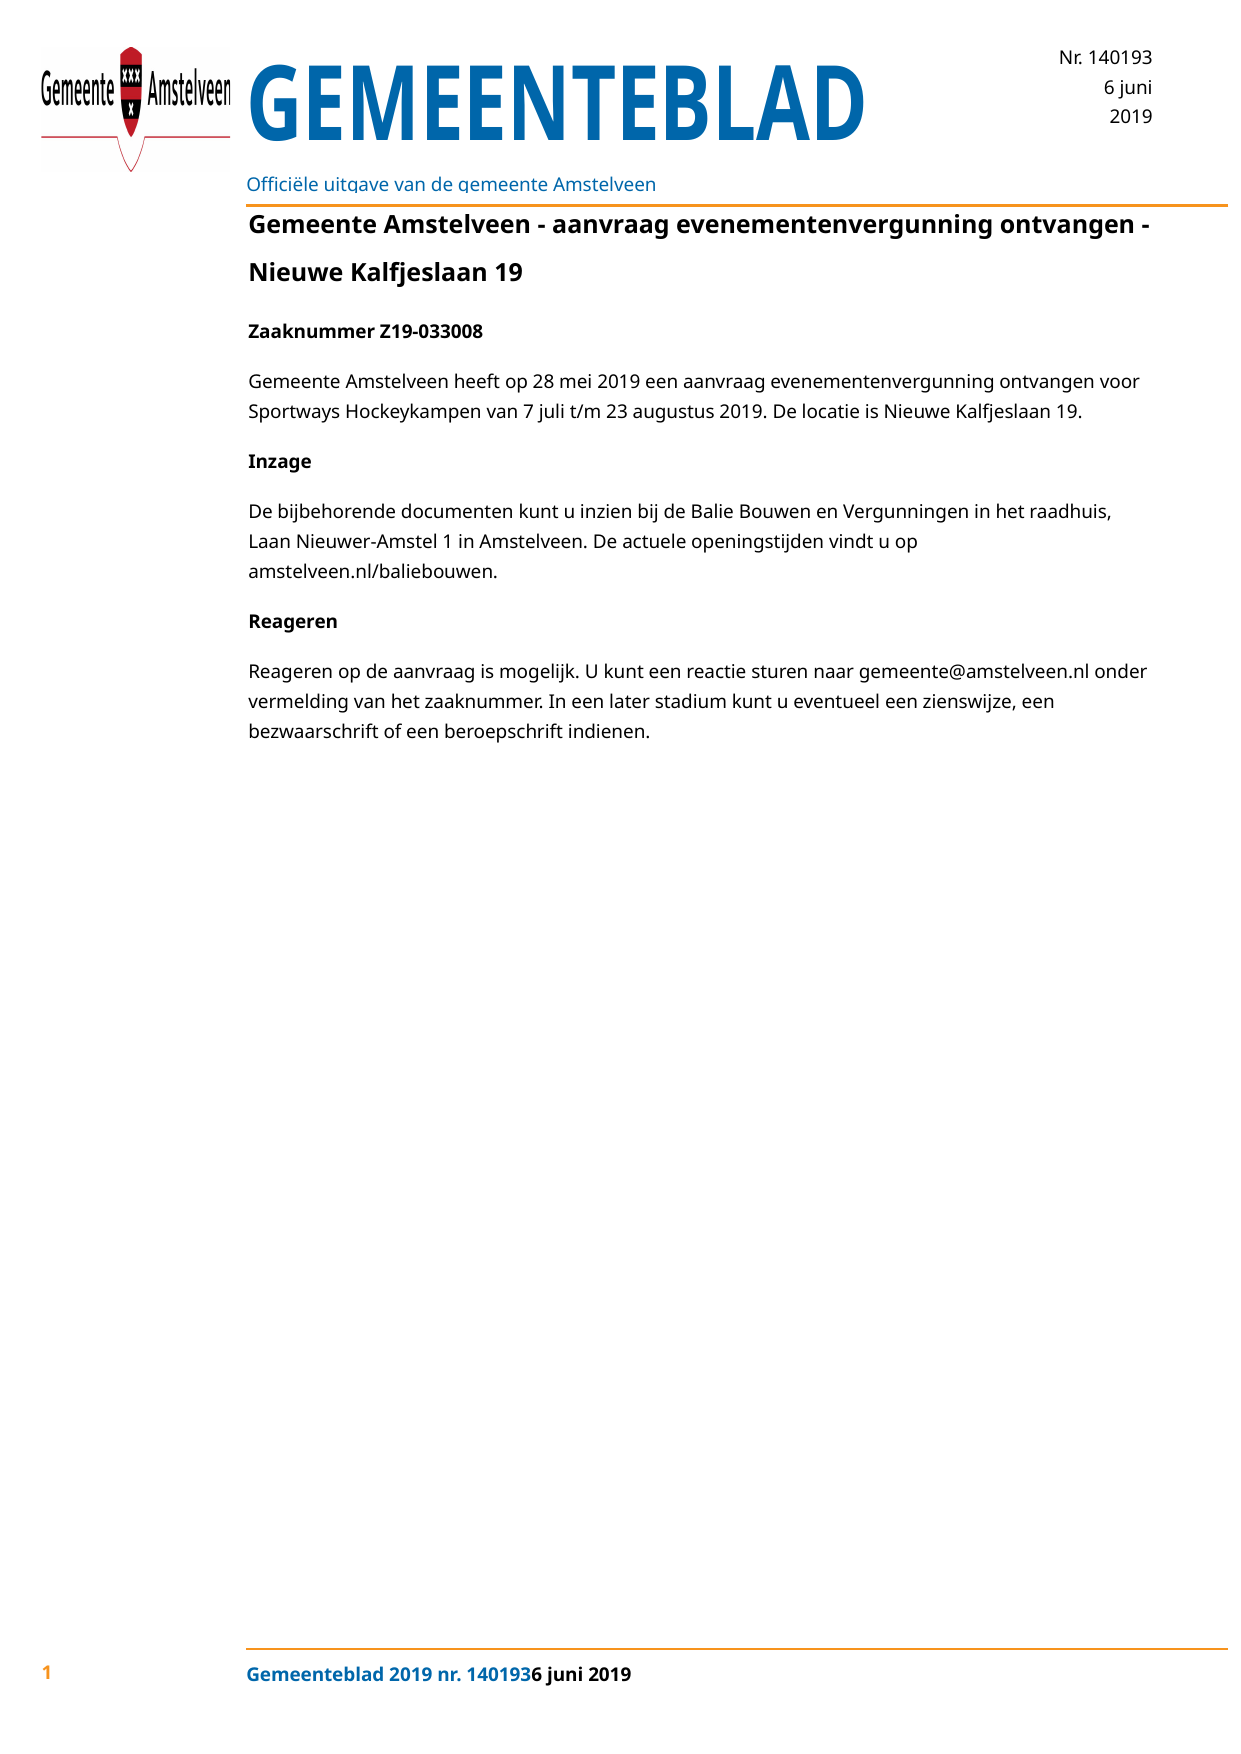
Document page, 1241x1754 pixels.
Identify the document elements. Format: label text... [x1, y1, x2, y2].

text Zaaknummer Z19-033008 [248, 318, 1152, 344]
text De bijbehorende documenten kunt u inzien bij de Balie Bouwen en Vergunningen in het raadhuis, Laan Nieuwer-Amstel 1 in Amstelveen. De actuele openingstijden vindt u op amstelveen.nl/baliebouwen. [248, 499, 1152, 584]
text Inzage [248, 448, 1152, 474]
text Reageren op de aanvraag is mogelijk. U kunt een reactie sturen naar gemeente@amstelveen.nl onder vermelding van het zaaknummer. In een later stadium kunt u eventueel een zienswijze, een bezwaarschrift of een beroepschrift indienen. [248, 659, 1152, 744]
text Gemeente Amstelveen heeft op 28 mei 2019 een aanvraag evenementenvergunning ontvangen voor Sportways Hockeykampen van 7 juli t/m 23 augustus 2019. De locatie is Nieuwe Kalfjeslaan 19. [248, 368, 1152, 424]
text Reageren [248, 608, 1152, 634]
picture [41, 47, 231, 172]
text Gemeente Amstelveen - aanvraag evenementenvergunning ontvangen - Nieuwe Kalfjeslaan 19 [248, 207, 1152, 288]
